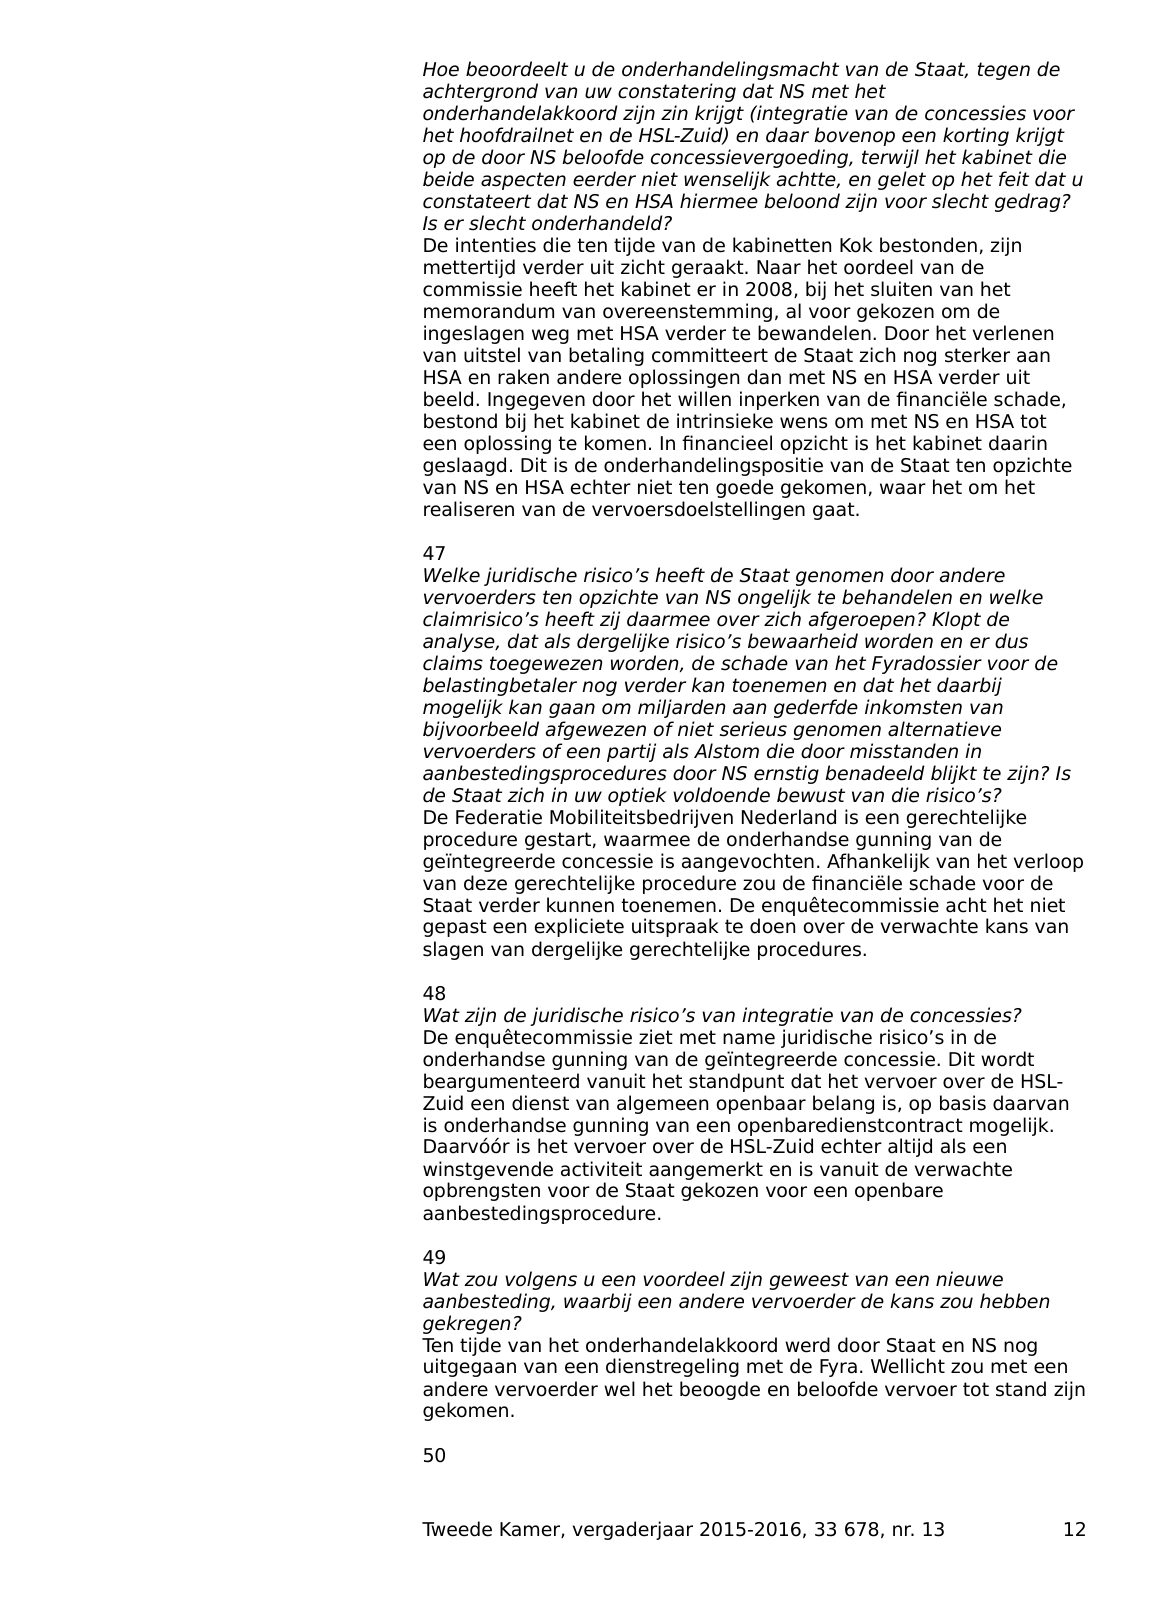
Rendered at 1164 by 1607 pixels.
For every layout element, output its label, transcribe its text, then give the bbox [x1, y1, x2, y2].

text De enquêtecommissie ziet met name juridische risico’s in de onderhandse gunning van de geïntegreerde concessie. Dit wordt beargumenteerd vanuit het standpunt dat het vervoer over de HSL-Zuid een dienst van algemeen openbaar belang is, op basis daarvan is onderhandse gunning van een openbaredienstcontract mogelijk. Daarvóór is het vervoer over de HSL-Zuid echter altijd als een winstgevende activiteit aangemerkt en is vanuit de verwachte opbrengsten voor de Staat gekozen voor een openbare aanbestedingsprocedure. [422, 1027, 1087, 1224]
text Ten tijde van het onderhandelakkoord werd door Staat en NS nog uitgegaan van een dienstregeling met de Fyra. Wellicht zou met een andere vervoerder wel het beoogde en beloofde vervoer tot stand zijn gekomen. [422, 1334, 1087, 1422]
text 48 [422, 983, 1087, 1004]
text Wat zou volgens u een voordeel zijn geweest van een nieuwe aanbesteding, waarbij een andere vervoerder de kans zou hebben gekregen? [422, 1268, 1087, 1334]
text 50 [422, 1444, 1087, 1467]
text De intenties die ten tijde van de kabinetten Kok bestonden, zijn mettertijd verder uit zicht geraakt. Naar het oordeel van de commissie heeft het kabinet er in 2008, bij het sluiten van het memorandum van overeenstemming, al voor gekozen om de ingeslagen weg met HSA verder te bewandelen. Door het verlenen van uitstel van betaling committeert de Staat zich nog sterker aan HSA en raken andere oplossingen dan met NS en HSA verder uit beeld. Ingegeven door het willen inperken van de financiële schade, bestond bij het kabinet de intrinsieke wens om met NS en HSA tot een oplossing te komen. In financieel opzicht is het kabinet daarin geslaagd. Dit is de onderhandelingspositie van de Staat ten opzichte van NS en HSA echter niet ten goede gekomen, waar het om het realiseren van de vervoersdoelstellingen gaat. [422, 235, 1087, 521]
text Wat zijn de juridische risico’s van integratie van de concessies? [422, 1004, 1087, 1027]
text Hoe beoordeelt u de onderhandelingsmacht van de Staat, tegen de achtergrond van uw constatering dat NS met het onderhandelakkoord zijn zin krijgt (integratie van de concessies voor het hoofdrailnet en de HSL-Zuid) en daar bovenop een korting krijgt op de door NS beloofde concessievergoeding, terwijl het kabinet die beide aspecten eerder niet wenselijk achtte, en gelet op het feit dat u constateert dat NS en HSA hiermee beloond zijn voor slecht gedrag? Is er slecht onderhandeld? [422, 59, 1087, 235]
text 49 [422, 1247, 1087, 1268]
text De Federatie Mobiliteitsbedrijven Nederland is een gerechtelijke procedure gestart, waarmee de onderhandse gunning van de geïntegreerde concessie is aangevochten. Afhankelijk van het verloop van deze gerechtelijke procedure zou de financiële schade voor de Staat verder kunnen toenemen. De enquêtecommissie acht het niet gepast een expliciete uitspraak te doen over de verwachte kans van slagen van dergelijke gerechtelijke procedures. [422, 807, 1087, 960]
text 47 [422, 543, 1087, 565]
text Welke juridische risico’s heeft de Staat genomen door andere vervoerders ten opzichte van NS ongelijk te behandelen en welke claimrisico’s heeft zij daarmee over zich afgeroepen? Klopt de analyse, dat als dergelijke risico’s bewaarheid worden en er dus claims toegewezen worden, de schade van het Fyradossier voor de belastingbetaler nog verder kan toenemen en dat het daarbij mogelijk kan gaan om miljarden aan gederfde inkomsten van bijvoorbeeld afgewezen of niet serieus genomen alternatieve vervoerders of een partij als Alstom die door misstanden in aanbestedingsprocedures door NS ernstig benadeeld blijkt te zijn? Is de Staat zich in uw optiek voldoende bewust van die risico’s? [422, 565, 1087, 807]
